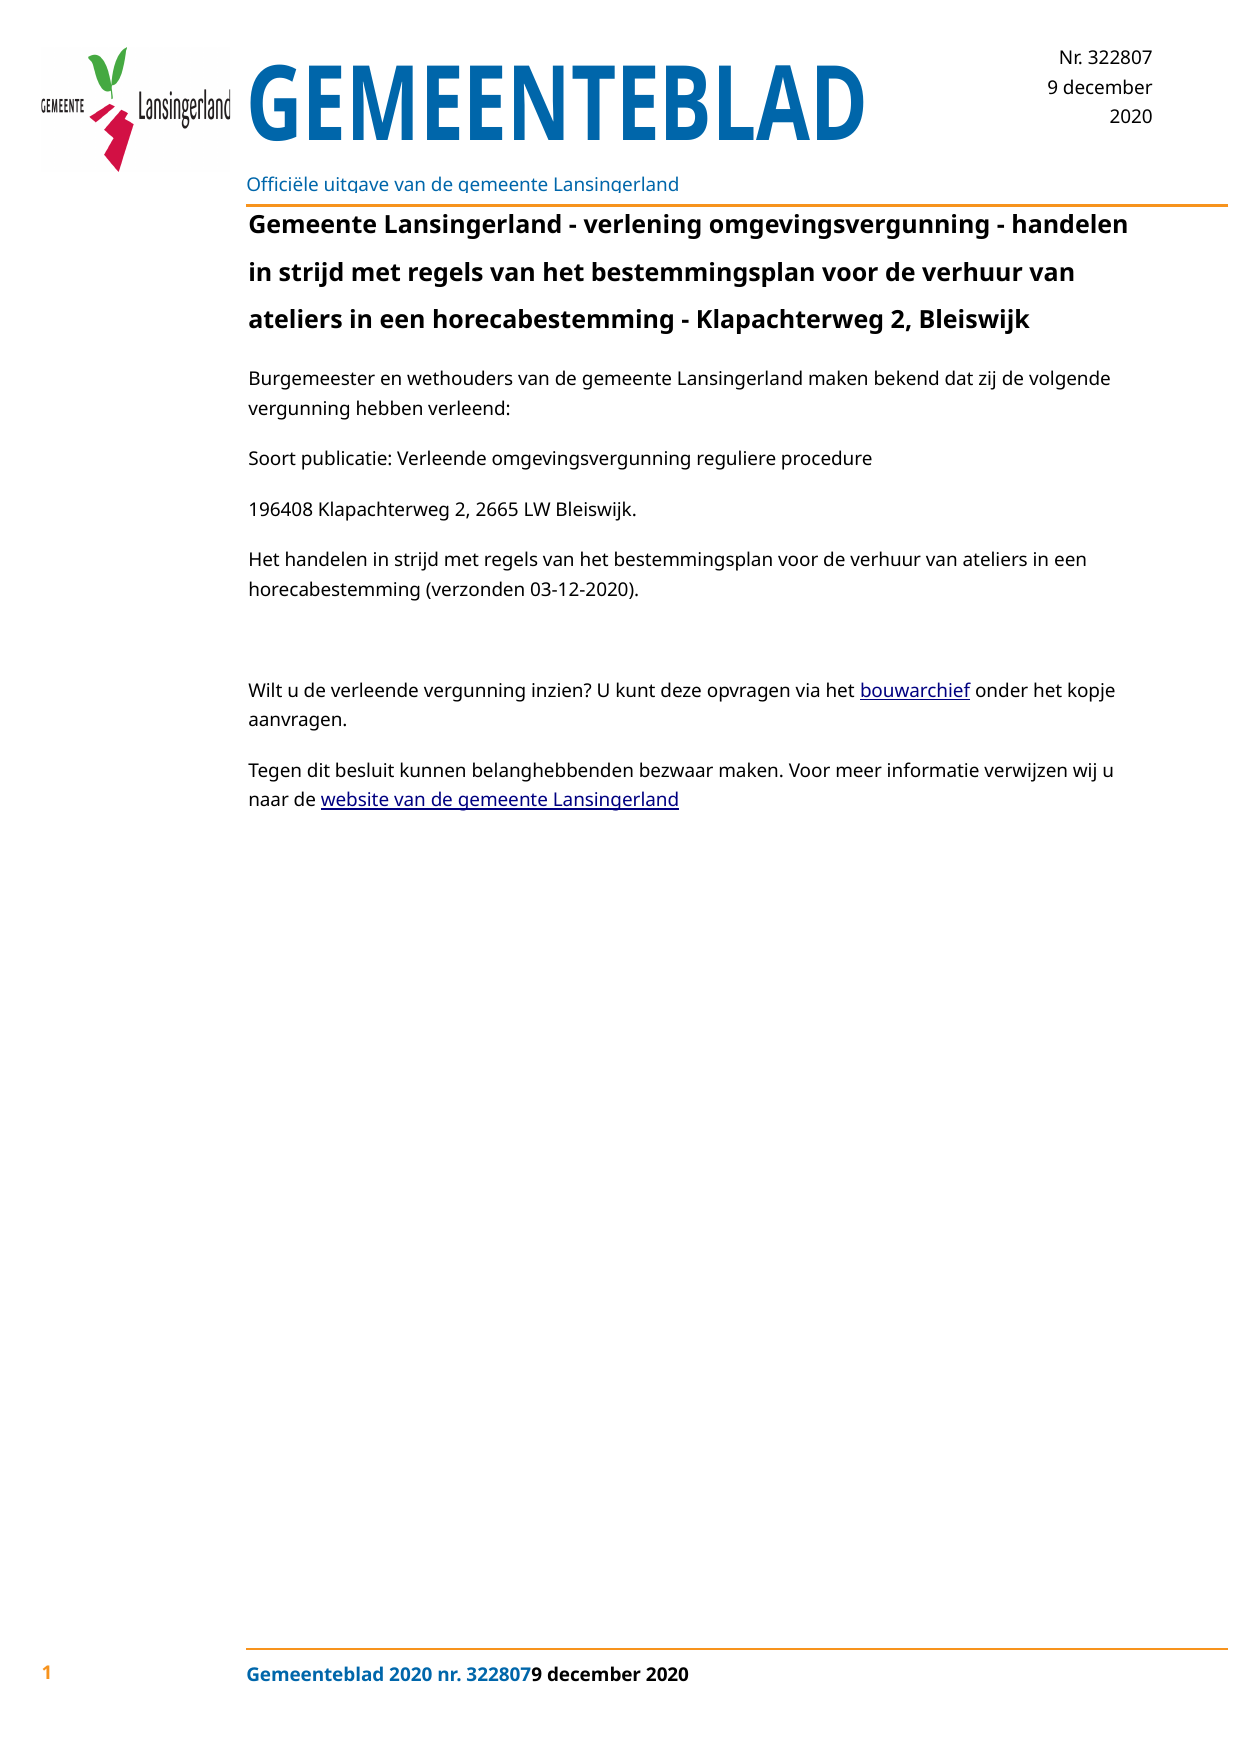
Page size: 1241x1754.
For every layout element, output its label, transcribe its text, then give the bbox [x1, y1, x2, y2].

text Burgemeester en wethouders van de gemeente Lansingerland maken bekend dat zij de volgende vergunning hebben verleend: [248, 366, 1152, 421]
text Tegen dit besluit kunnen belanghebbenden bezwaar maken. Voor meer informatie verwijzen wij u naar de website van de gemeente Lansingerland [248, 757, 1152, 812]
text Wilt u de verleende vergunning inzien? U kunt deze opvragen via het bouwarchief onder het kopje aanvragen. [248, 677, 1152, 732]
text Het handelen in strijd met regels van het bestemmingsplan voor de verhuur van ateliers in een horecabestemming (verzonden 03-12-2020). [248, 546, 1152, 602]
text Soort publicatie: Verleende omgevingsvergunning reguliere procedure [248, 446, 1152, 471]
text Gemeente Lansingerland - verlening omgevingsvergunning - handelen in strijd met regels van het bestemmingsplan voor de verhuur van ateliers in een horecabestemming - Klapachterweg 2, Bleiswijk [248, 207, 1152, 336]
picture [41, 47, 231, 172]
text 196408 Klapachterweg 2, 2665 LW Bleiswijk. [248, 496, 1152, 522]
